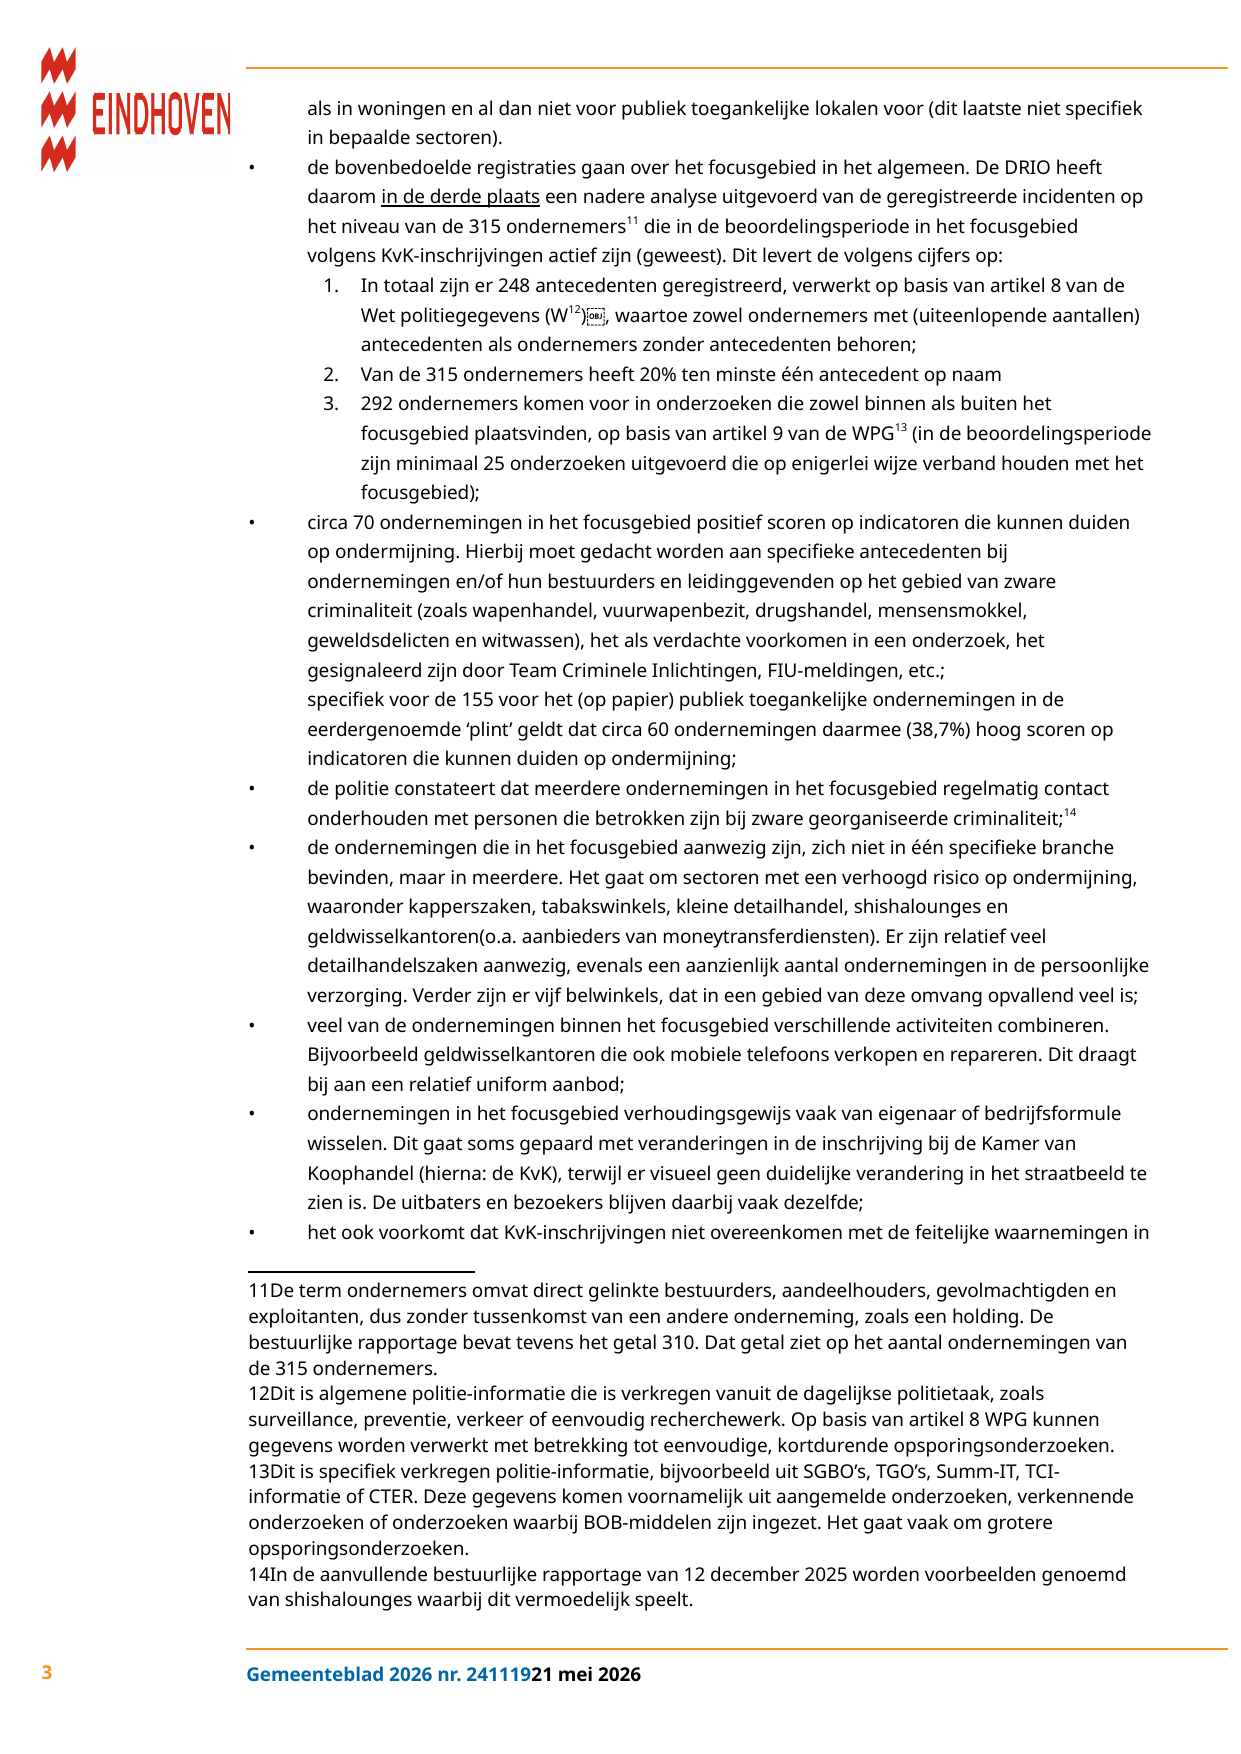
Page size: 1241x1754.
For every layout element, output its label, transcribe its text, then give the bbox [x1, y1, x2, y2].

list In de aanvullende bestuurlijke rapportage van 12 december 2025 worden voorbeelden genoemd van shishalounges waarbij dit vermoedelijk speelt. [248, 1561, 1152, 1612]
list Dit is specifiek verkregen politie-informatie, bijvoorbeeld uit SGBO’s, TGO’s, Summ-IT, TCI-informatie of CTER. Deze gegevens komen voornamelijk uit aangemelde onderzoeken, verkennende onderzoeken of onderzoeken waarbij BOB-middelen zijn ingezet. Het gaat vaak om grotere opsporingsonderzoeken. [248, 1458, 1152, 1561]
list In totaal zijn er 248 antecedenten geregistreerd, verwerkt op basis van artikel 8 van de Wet politiegegevens (W)￼, waartoe zowel ondernemers met (uiteenlopende aantallen) antecedenten als ondernemers zonder antecedenten behoren; [323, 272, 1152, 357]
list de bovenbedoelde registraties gaan over het focusgebied in het algemeen. De DRIO heeft daarom in de derde plaats een nadere analyse uitgevoerd van de geregistreerde incidenten op het niveau van de 315 ondernemers die in de beoordelingsperiode in het focusgebied volgens KvK-inschrijvingen actief zijn (geweest). Dit levert de volgens cijfers op: [248, 154, 1152, 268]
list de politie constateert dat meerdere ondernemingen in het focusgebied regelmatig contact onderhouden met personen die betrokken zijn bij zware georganiseerde criminaliteit; [248, 775, 1152, 831]
list ondernemingen in het focusgebied verhoudingsgewijs vaak van eigenaar of bedrijfsformule wisselen. Dit gaat soms gepaard met veranderingen in de inschrijving bij de Kamer van Koophandel (hierna: de KvK), terwijl er visueel geen duidelijke verandering in het straatbeeld te zien is. De uitbaters en bezoekers blijven daarbij vaak dezelfde; [248, 1101, 1152, 1215]
list Dit is algemene politie-informatie die is verkregen vanuit de dagelijkse politietaak, zoals surveillance, preventie, verkeer of eenvoudig recherchewerk. Op basis van artikel 8 WPG kunnen gegevens worden verwerkt met betrekking tot eenvoudige, kortdurende opsporingsonderzoeken. [248, 1381, 1152, 1458]
list De term ondernemers omvat direct gelinkte bestuurders, aandeelhouders, gevolmachtigden en exploitanten, dus zonder tussenkomst van een andere onderneming, zoals een holding. De bestuurlijke rapportage bevat tevens het getal 310. Dat getal ziet op het aantal ondernemingen van de 315 ondernemers. [248, 1278, 1152, 1381]
list circa 70 ondernemingen in het focusgebied positief scoren op indicatoren die kunnen duiden op ondermijning. Hierbij moet gedacht worden aan specifieke antecedenten bij ondernemingen en/of hun bestuurders en leidinggevenden op het gebied van zware criminaliteit (zoals wapenhandel, vuurwapenbezit, drugshandel, mensensmokkel, geweldsdelicten en witwassen), het als verdachte voorkomen in een onderzoek, het gesignaleerd zijn door Team Criminele Inlichtingen, FIU-meldingen, etc.; [248, 509, 1152, 683]
list veel van de ondernemingen binnen het focusgebied verschillende activiteiten combineren. Bijvoorbeeld geldwisselkantoren die ook mobiele telefoons verkopen en repareren. Dit draagt bij aan een relatief uniform aanbod; [248, 1012, 1152, 1097]
list 292 ondernemers komen voor in onderzoeken die zowel binnen als buiten het focusgebied plaatsvinden, op basis van artikel 9 van de WPG (in de beoordelingsperiode zijn minimaal 25 onderzoeken uitgevoerd die op enigerlei wijze verband houden met het focusgebied); [323, 391, 1152, 505]
list specifiek voor de 155 voor het (op papier) publiek toegankelijke ondernemingen in de eerdergenoemde ‘plint’ geldt dat circa 60 ondernemingen daarmee (38,7%) hoog scoren op indicatoren die kunnen duiden op ondermijning; [248, 686, 1152, 771]
picture [41, 47, 231, 172]
list Van de 315 ondernemers heeft 20% ten minste één antecedent op naam [323, 361, 1152, 387]
list het ook voorkomt dat KvK-inschrijvingen niet overeenkomen met de feitelijke waarnemingen in [248, 1219, 1152, 1245]
list de ondernemingen die in het focusgebied aanwezig zijn, zich niet in één specifieke branche bevinden, maar in meerdere. Het gaat om sectoren met een verhoogd risico op ondermijning, waaronder kapperszaken, tabakswinkels, kleine detailhandel, shishalounges en geldwisselkantoren(o.a. aanbieders van moneytransferdiensten). Er zijn relatief veel detailhandelszaken aanwezig, evenals een aanzienlijk aantal ondernemingen in de persoonlijke verzorging. Verder zijn er vijf belwinkels, dat in een gebied van deze omvang opvallend veel is; [248, 834, 1152, 1008]
list als in woningen en al dan niet voor publiek toegankelijke lokalen voor (dit laatste niet specifiek in bepaalde sectoren). [248, 95, 1152, 150]
